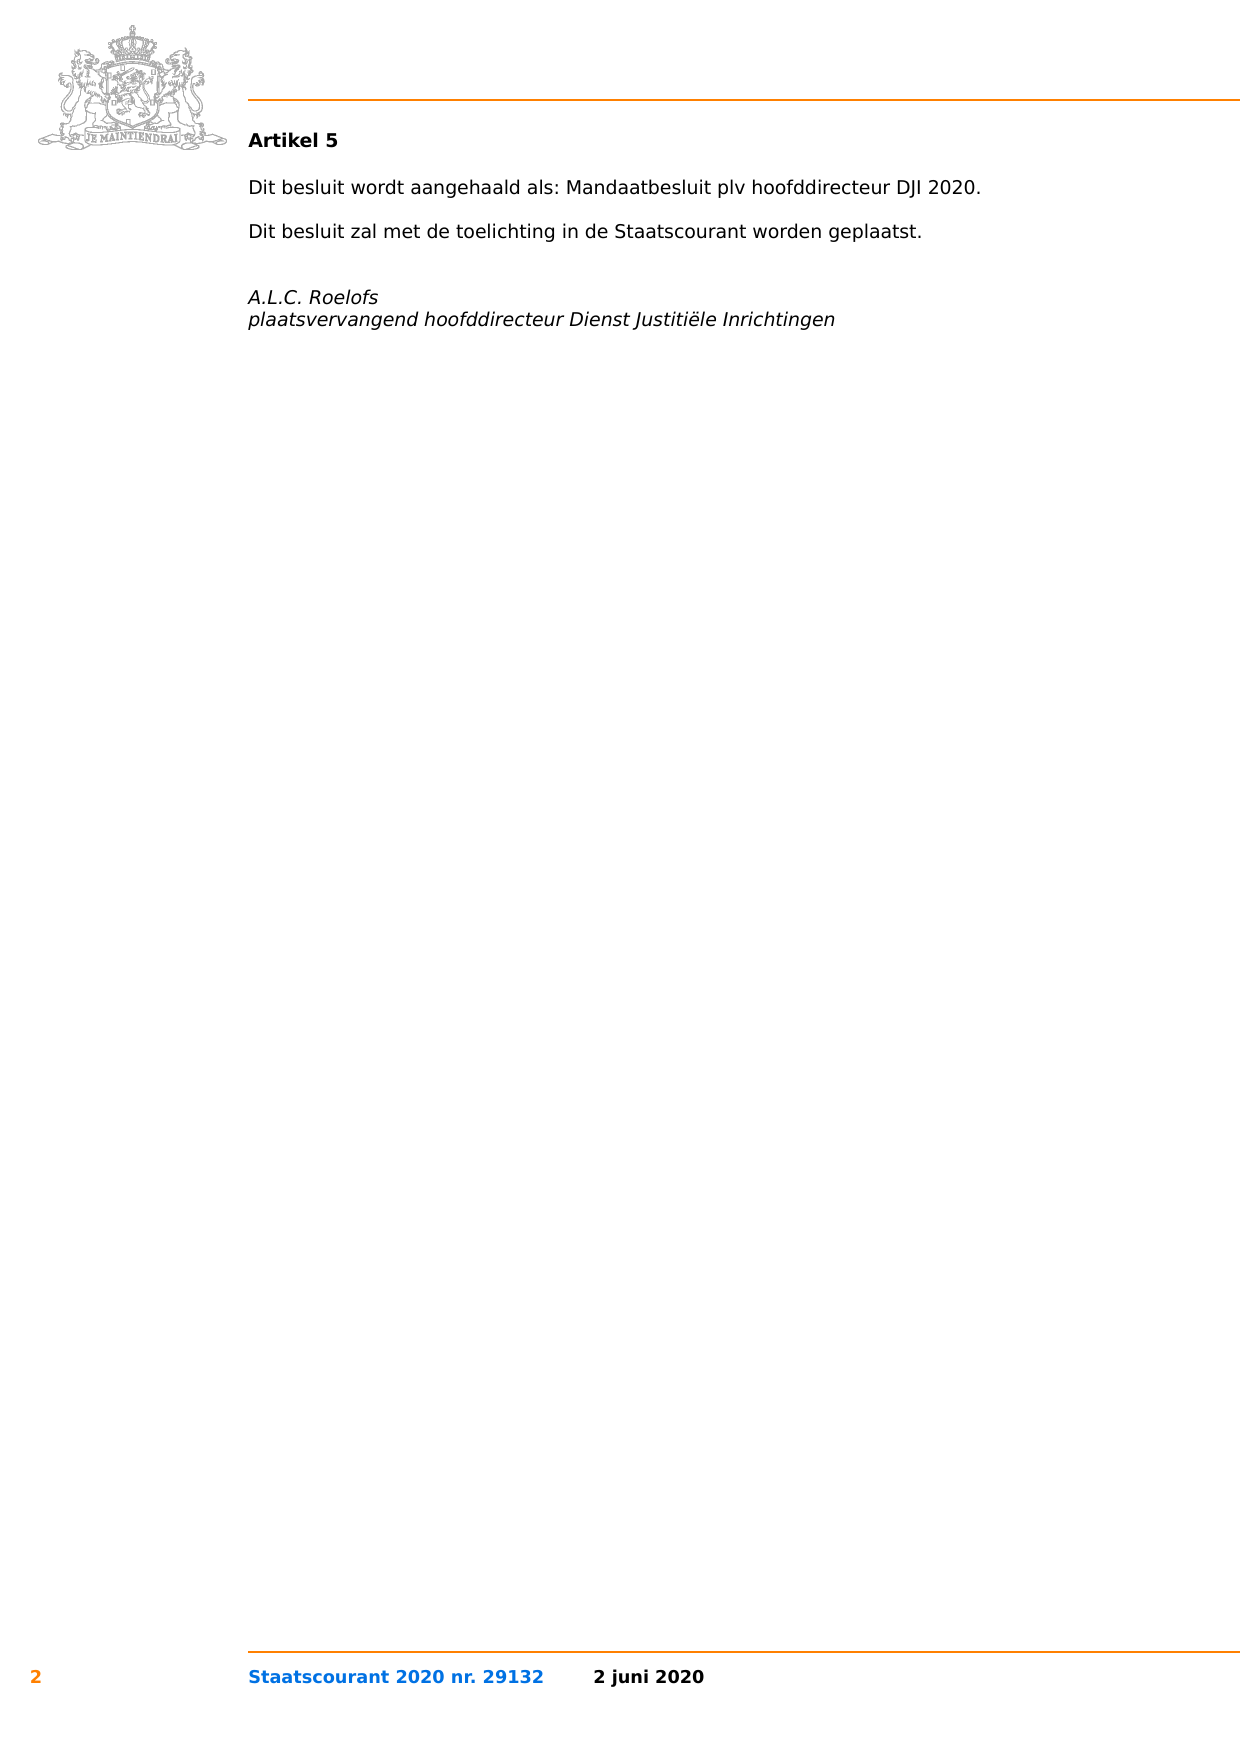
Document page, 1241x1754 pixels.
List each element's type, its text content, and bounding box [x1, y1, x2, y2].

text Dit besluit zal met de toelichting in de Staatscourant worden geplaatst. [248, 221, 1163, 243]
subtitle Artikel 5 [248, 130, 1163, 152]
picture [38, 25, 227, 150]
text A.L.C. Roelofs plaatsvervangend hoofddirecteur Dienst Justitiële Inrichtingen [248, 264, 1163, 331]
text Dit besluit wordt aangehaald als: Mandaatbesluit plv hoofddirecteur DJI 2020. [248, 177, 1163, 199]
